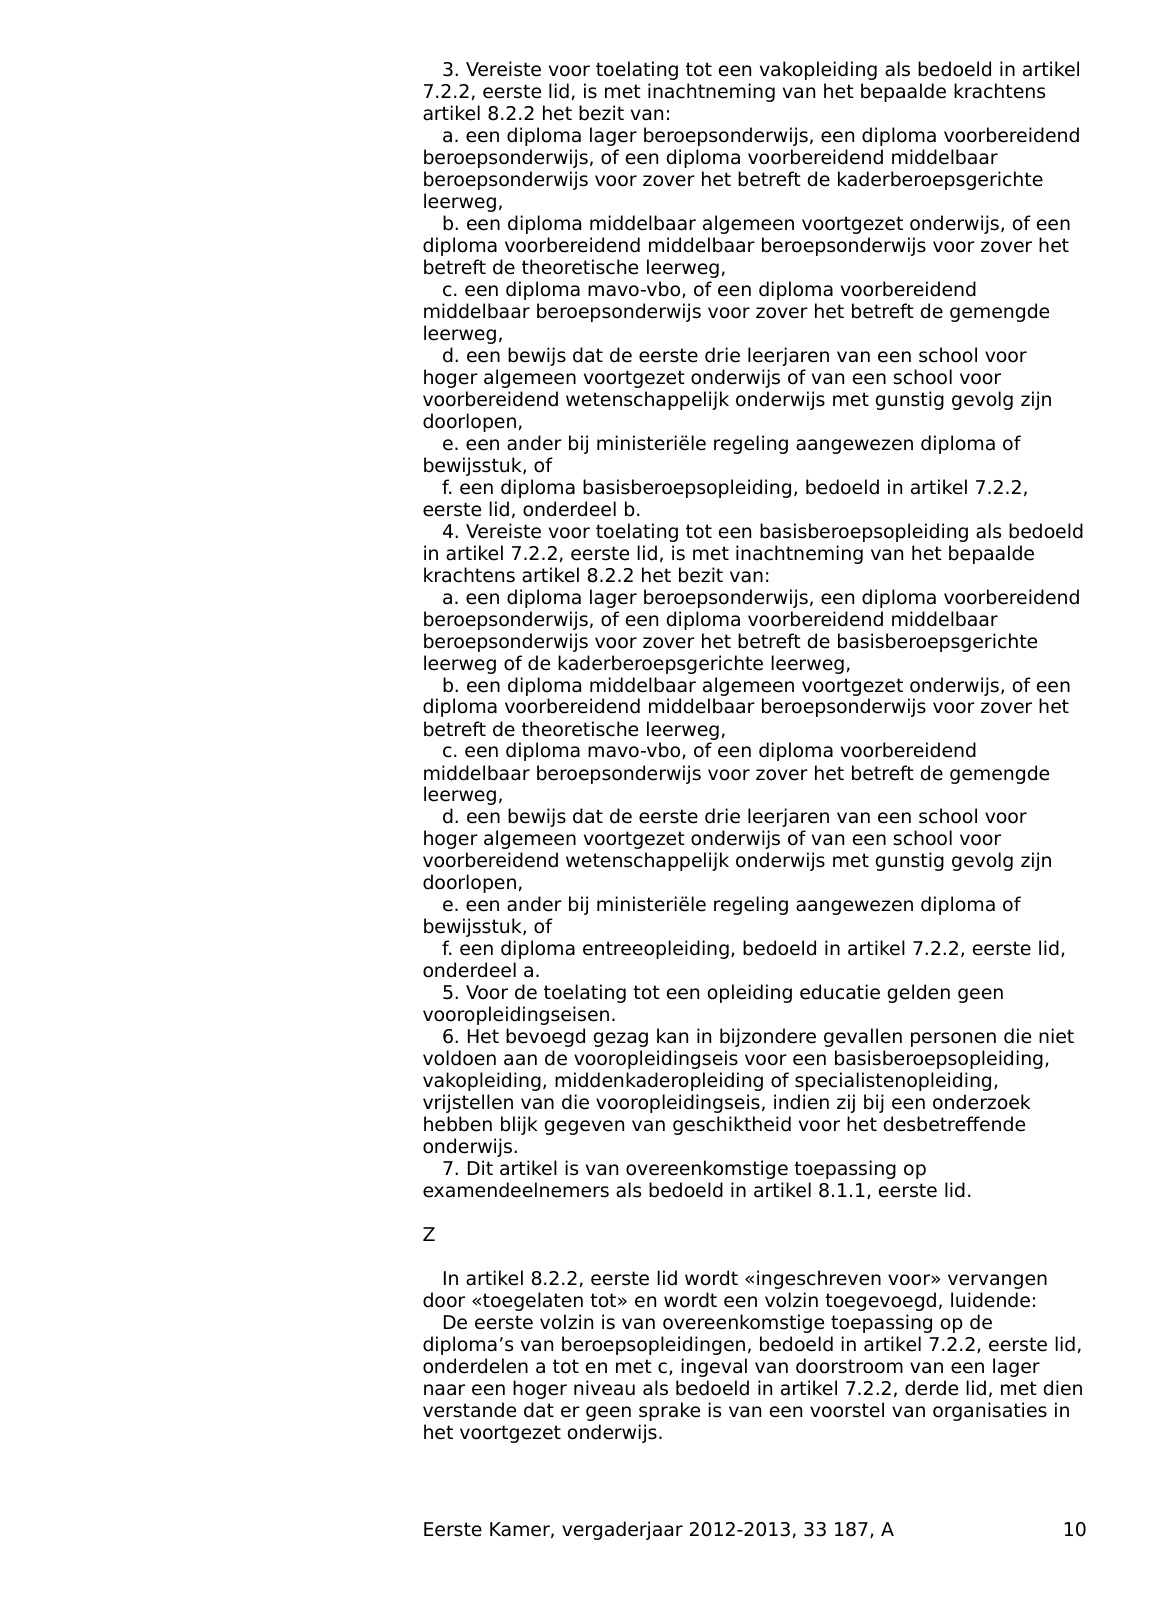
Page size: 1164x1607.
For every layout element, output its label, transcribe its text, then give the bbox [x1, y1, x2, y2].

text b. een diploma middelbaar algemeen voortgezet onderwijs, of een diploma voorbereidend middelbaar beroepsonderwijs voor zover het betreft de theoretische leerweg, [422, 213, 1087, 279]
text 4. Vereiste voor toelating tot een basisberoepsopleiding als bedoeld in artikel 7.2.2, eerste lid, is met inachtneming van het bepaalde krachtens artikel 8.2.2 het bezit van: [422, 521, 1087, 587]
text a. een diploma lager beroepsonderwijs, een diploma voorbereidend beroepsonderwijs, of een diploma voorbereidend middelbaar beroepsonderwijs voor zover het betreft de basisberoepsgerichte leerweg of de kaderberoepsgerichte leerweg, [422, 587, 1087, 674]
text 6. Het bevoegd gezag kan in bijzondere gevallen personen die niet voldoen aan de vooropleidingseis voor een basisberoepsopleiding, vakopleiding, middenkaderopleiding of specialistenopleiding, vrijstellen van die vooropleidingseis, indien zij bij een onderzoek hebben blijk gegeven van geschiktheid voor het desbetreffende onderwijs. [422, 1026, 1087, 1158]
text De eerste volzin is van overeenkomstige toepassing op de diploma’s van beroepsopleidingen, bedoeld in artikel 7.2.2, eerste lid, onderdelen a tot en met c, ingeval van doorstroom van een lager naar een hoger niveau als bedoeld in artikel 7.2.2, derde lid, met dien verstande dat er geen sprake is van een voorstel van organisaties in het voortgezet onderwijs. [422, 1312, 1087, 1444]
text c. een diploma mavo-vbo, of een diploma voorbereidend middelbaar beroepsonderwijs voor zover het betreft de gemengde leerweg, [422, 740, 1087, 806]
text c. een diploma mavo-vbo, of een diploma voorbereidend middelbaar beroepsonderwijs voor zover het betreft de gemengde leerweg, [422, 279, 1087, 345]
text b. een diploma middelbaar algemeen voortgezet onderwijs, of een diploma voorbereidend middelbaar beroepsonderwijs voor zover het betreft de theoretische leerweg, [422, 674, 1087, 740]
text f. een diploma entreeopleiding, bedoeld in artikel 7.2.2, eerste lid, onderdeel a. [422, 938, 1087, 982]
text d. een bewijs dat de eerste drie leerjaren van een school voor hoger algemeen voortgezet onderwijs of van een school voor voorbereidend wetenschappelijk onderwijs met gunstig gevolg zijn doorlopen, [422, 345, 1087, 433]
text In artikel 8.2.2, eerste lid wordt «ingeschreven voor» vervangen door «toegelaten tot» en wordt een volzin toegevoegd, luidende: [422, 1268, 1087, 1312]
text Z [422, 1224, 1087, 1246]
text d. een bewijs dat de eerste drie leerjaren van een school voor hoger algemeen voortgezet onderwijs of van een school voor voorbereidend wetenschappelijk onderwijs met gunstig gevolg zijn doorlopen, [422, 806, 1087, 894]
text f. een diploma basisberoepsopleiding, bedoeld in artikel 7.2.2, eerste lid, onderdeel b. [422, 477, 1087, 521]
text 7. Dit artikel is van overeenkomstige toepassing op examendeelnemers als bedoeld in artikel 8.1.1, eerste lid. [422, 1158, 1087, 1202]
text 3. Vereiste voor toelating tot een vakopleiding als bedoeld in artikel 7.2.2, eerste lid, is met inachtneming van het bepaalde krachtens artikel 8.2.2 het bezit van: [422, 59, 1087, 125]
text 5. Voor de toelating tot een opleiding educatie gelden geen vooropleidingseisen. [422, 982, 1087, 1026]
text e. een ander bij ministeriële regeling aangewezen diploma of bewijsstuk, of [422, 894, 1087, 938]
text a. een diploma lager beroepsonderwijs, een diploma voorbereidend beroepsonderwijs, of een diploma voorbereidend middelbaar beroepsonderwijs voor zover het betreft de kaderberoepsgerichte leerweg, [422, 125, 1087, 213]
text e. een ander bij ministeriële regeling aangewezen diploma of bewijsstuk, of [422, 433, 1087, 477]
